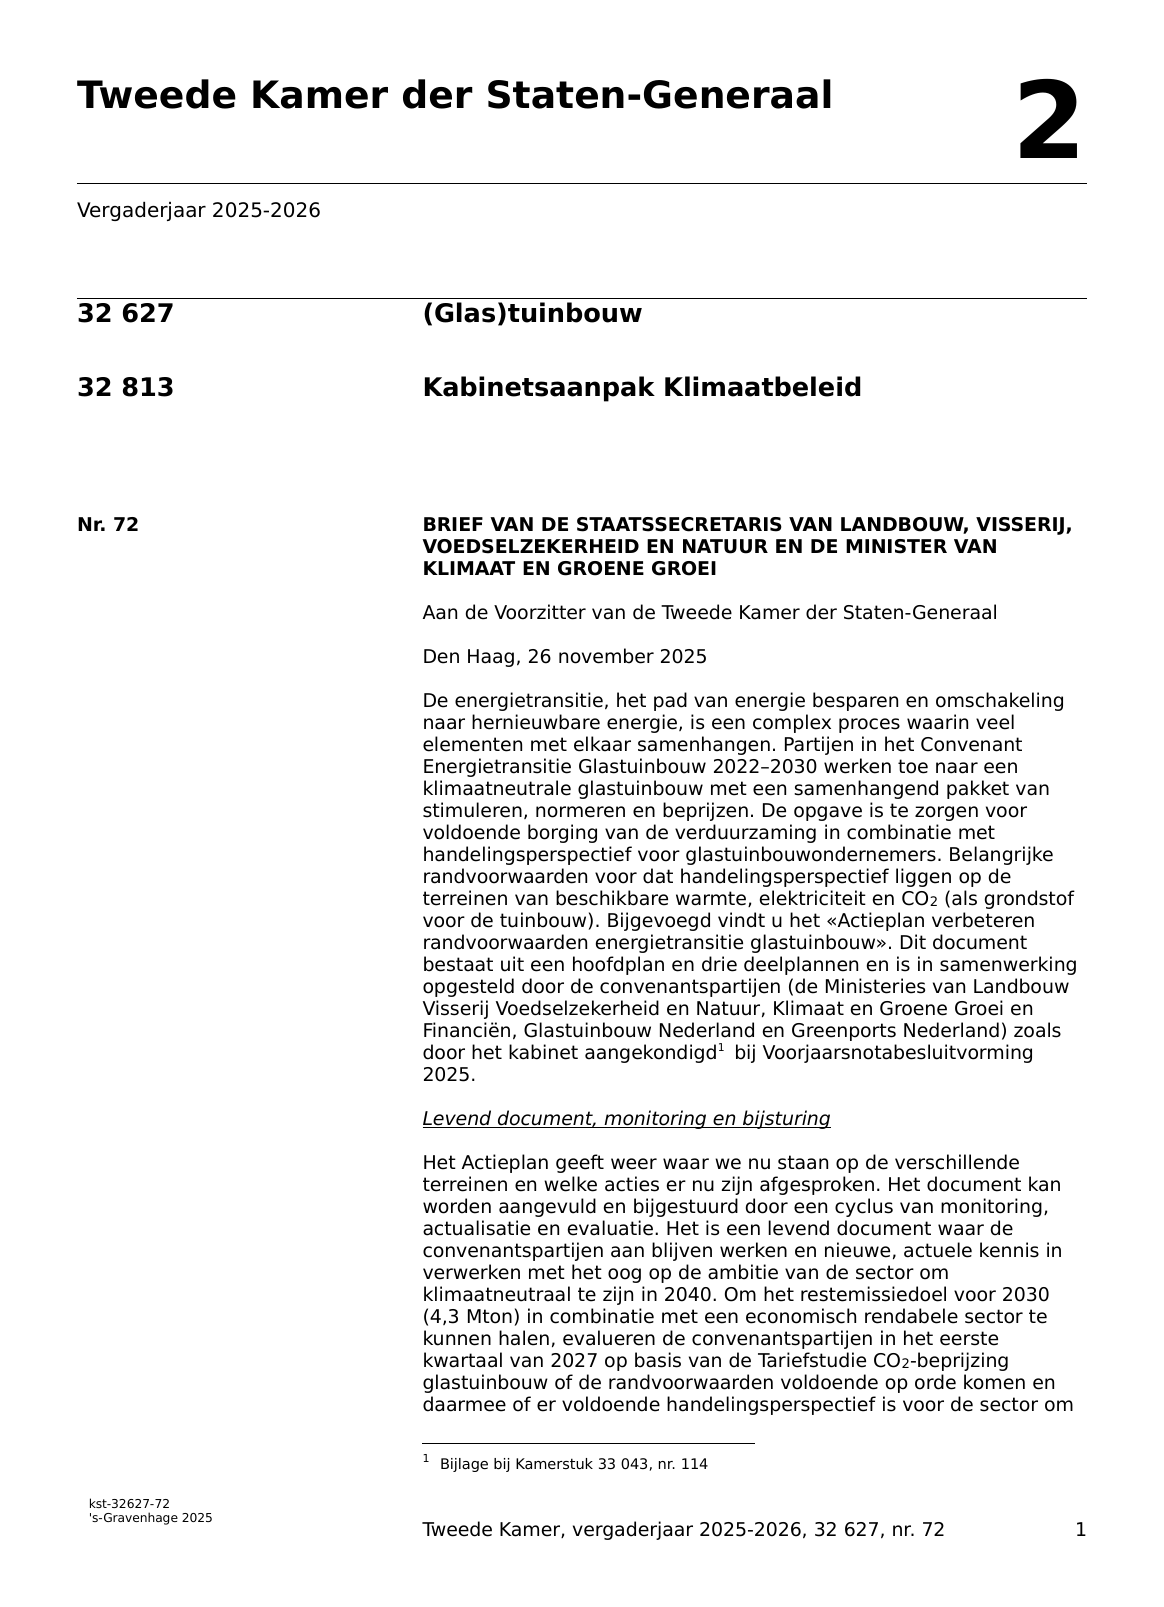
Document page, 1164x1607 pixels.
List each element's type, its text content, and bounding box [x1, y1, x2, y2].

text Aan de Voorzitter van de Tweede Kamer der Staten-Generaal [422, 602, 1087, 624]
text Bijlage bij Kamerstuk 33 043, nr. 114 [422, 1452, 1087, 1474]
subtitle 32 813 Kabinetsaanpak Klimaatbeleid [77, 373, 1087, 403]
table_header Tweede Kamer der Staten-Generaal [77, 59, 886, 183]
subtitle 32 627 (Glas)tuinbouw [77, 299, 1087, 329]
text De energietransitie, het pad van energie besparen en omschakeling naar hernieuwbare energie, is een complex proces waarin veel elementen met elkaar samenhangen. Partijen in het Convenant Energietransitie Glastuinbouw 2022–2030 werken toe naar een klimaatneutrale glastuinbouw met een samenhangend pakket van stimuleren, normeren en beprijzen. De opgave is te zorgen voor voldoende borging van de verduurzaming in combinatie met handelingsperspectief voor glastuinbouwondernemers. Belangrijke randvoorwaarden voor dat handelingsperspectief liggen op de terreinen van beschikbare warmte, elektriciteit en CO2 (als grondstof voor de tuinbouw). Bijgevoegd vindt u het «Actieplan verbeteren randvoorwaarden energietransitie glastuinbouw». Dit document bestaat uit een hoofdplan en drie deelplannen en is in samenwerking opgesteld door de convenantspartijen (de Ministeries van Landbouw Visserij Voedselzekerheid en Natuur, Klimaat en Groene Groei en Financiën, Glastuinbouw Nederland en Greenports Nederland) zoals door het kabinet aangekondigd bij Voorjaarsnotabesluitvorming 2025. [422, 690, 1087, 1086]
text kst-32627-72 [88, 1497, 323, 1511]
subtitle Nr. 72 BRIEF VAN DE STAATSSECRETARIS VAN LANDBOUW, VISSERIJ, VOEDSELZEKERHEID EN NATUUR EN DE MINISTER VAN KLIMAAT EN GROENE GROEI [77, 514, 1087, 580]
subtitle Levend document, monitoring en bijsturing [422, 1108, 1087, 1130]
table_header 2 [886, 59, 1087, 183]
text Het Actieplan geeft weer waar we nu staan op de verschillende terreinen en welke acties er nu zijn afgesproken. Het document kan worden aangevuld en bijgestuurd door een cyclus van monitoring, actualisatie en evaluatie. Het is een levend document waar de convenantspartijen aan blijven werken en nieuwe, actuele kennis in verwerken met het oog op de ambitie van de sector om klimaatneutraal te zijn in 2040. Om het restemissiedoel voor 2030 (4,3 Mton) in combinatie met een economisch rendabele sector te kunnen halen, evalueren de convenantspartijen in het eerste kwartaal van 2027 op basis van de Tariefstudie CO2-beprijzing glastuinbouw of de randvoorwaarden voldoende op orde komen en daarmee of er voldoende handelingsperspectief is voor de sector om [422, 1152, 1087, 1416]
text 's-Gravenhage 2025 [88, 1511, 323, 1525]
table_cell Vergaderjaar 2025-2026 [77, 184, 1087, 298]
text Den Haag, 26 november 2025 [422, 646, 1087, 668]
